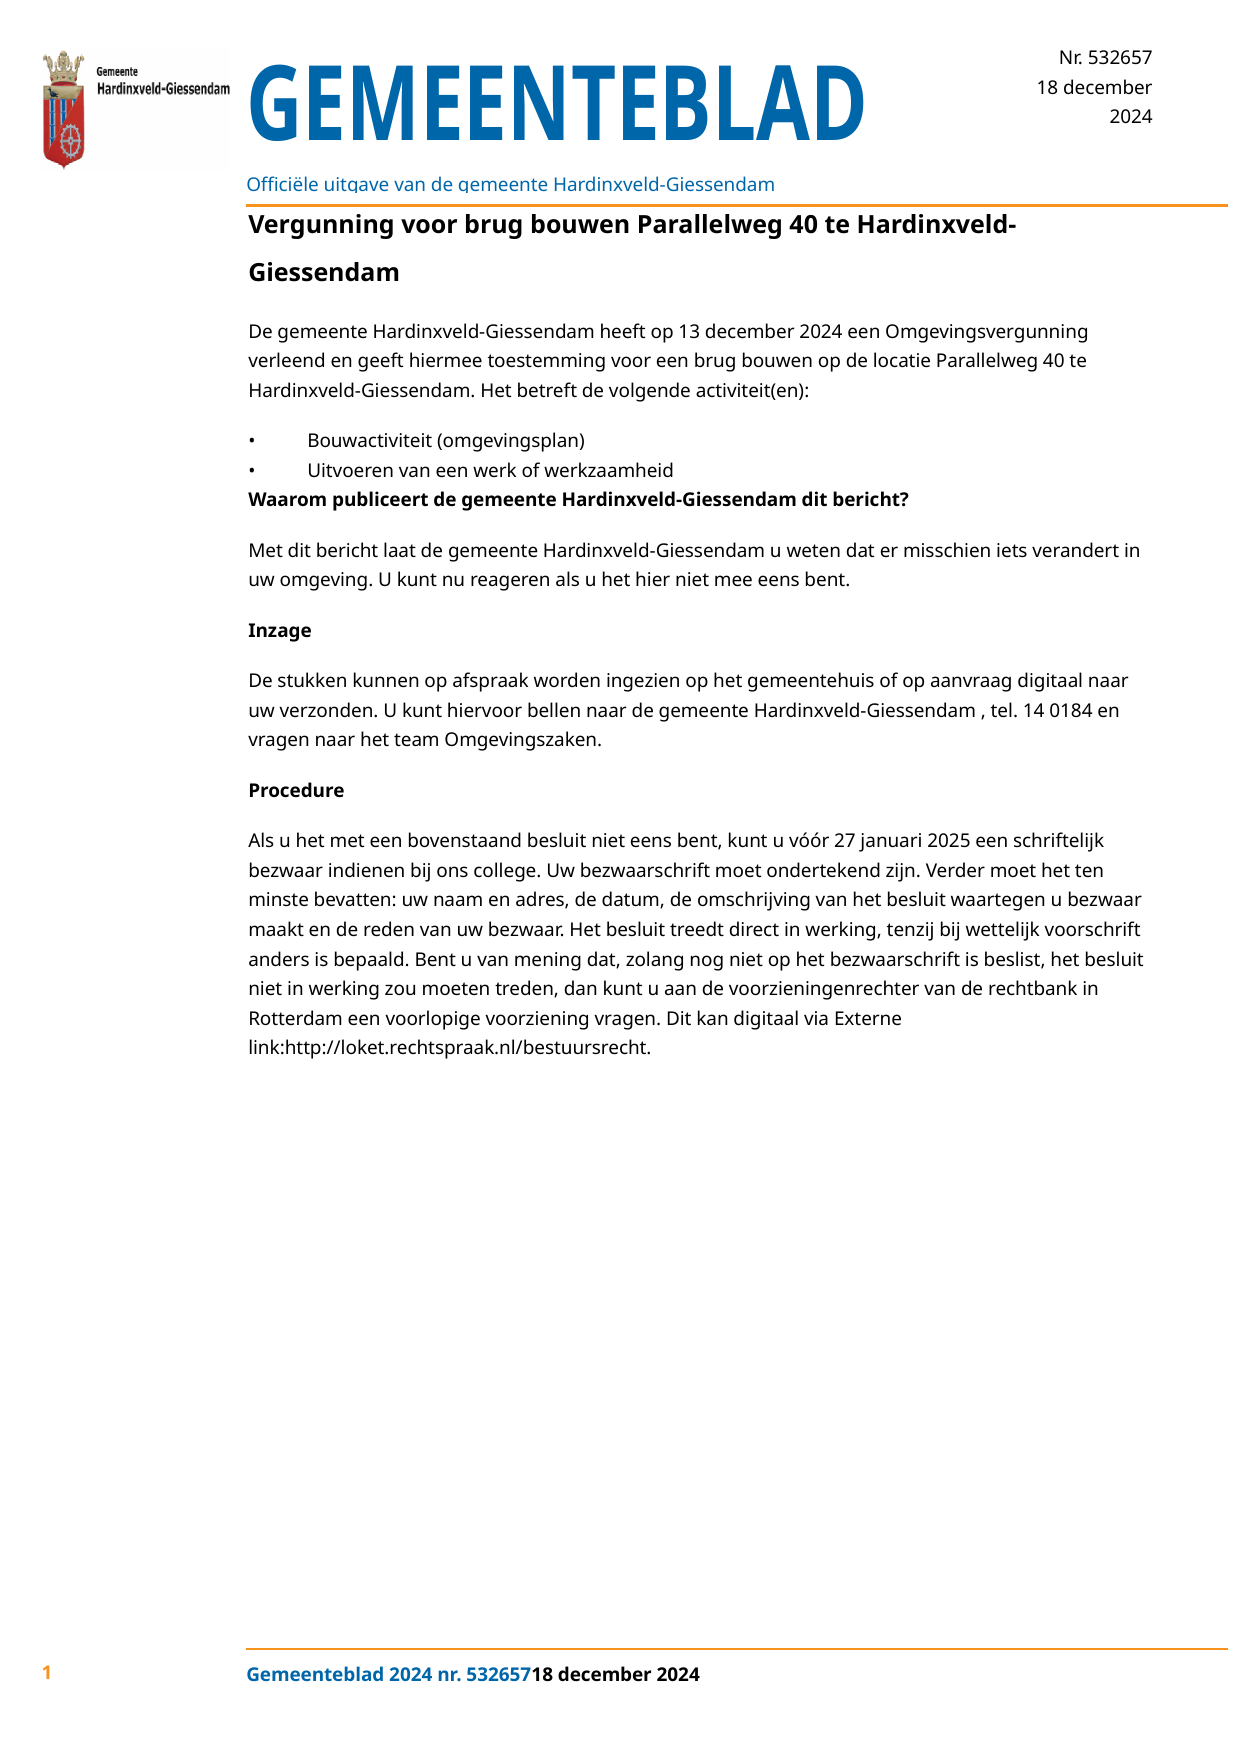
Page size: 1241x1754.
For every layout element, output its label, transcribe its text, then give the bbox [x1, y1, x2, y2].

text De gemeente Hardinxveld-Giessendam heeft op 13 december 2024 een Omgevingsvergunning verleend en geeft hiermee toestemming voor een brug bouwen op de locatie Parallelweg 40 te Hardinxveld-Giessendam. Het betreft de volgende activiteit(en): [248, 318, 1152, 403]
text De stukken kunnen op afspraak worden ingezien op het gemeentehuis of op aanvraag digitaal naar uw verzonden. U kunt hiervoor bellen naar de gemeente Hardinxveld-Giessendam , tel. 14 0184 en vragen naar het team Omgevingszaken. [248, 667, 1152, 752]
text Waarom publiceert de gemeente Hardinxveld-Giessendam dit bericht? [248, 487, 1152, 512]
text Vergunning voor brug bouwen Parallelweg 40 te Hardinxveld-Giessendam [248, 207, 1152, 288]
list Uitvoeren van een werk of werkzaamheid [248, 457, 1152, 483]
text Procedure [248, 777, 1152, 803]
list Bouwactiviteit (omgevingsplan) [248, 427, 1152, 453]
text Inzage [248, 617, 1152, 643]
text Met dit bericht laat de gemeente Hardinxveld-Giessendam u weten dat er misschien iets verandert in uw omgeving. U kunt nu reageren als u het hier niet mee eens bent. [248, 537, 1152, 592]
picture [41, 47, 231, 172]
text Als u het met een bovenstaand besluit niet eens bent, kunt u vóór 27 januari 2025 een schriftelijk bezwaar indienen bij ons college. Uw bezwaarschrift moet ondertekend zijn. Verder moet het ten minste bevatten: uw naam en adres, de datum, de omschrijving van het besluit waartegen u bezwaar maakt en de reden van uw bezwaar. Het besluit treedt direct in werking, tenzij bij wettelijk voorschrift anders is bepaald. Bent u van mening dat, zolang nog niet op het bezwaarschrift is beslist, het besluit niet in werking zou moeten treden, dan kunt u aan de voorzieningenrechter van de rechtbank in Rotterdam een voorlopige voorziening vragen. Dit kan digitaal via Externe link:http://loket.rechtspraak.nl/bestuursrecht. [248, 827, 1152, 1060]
